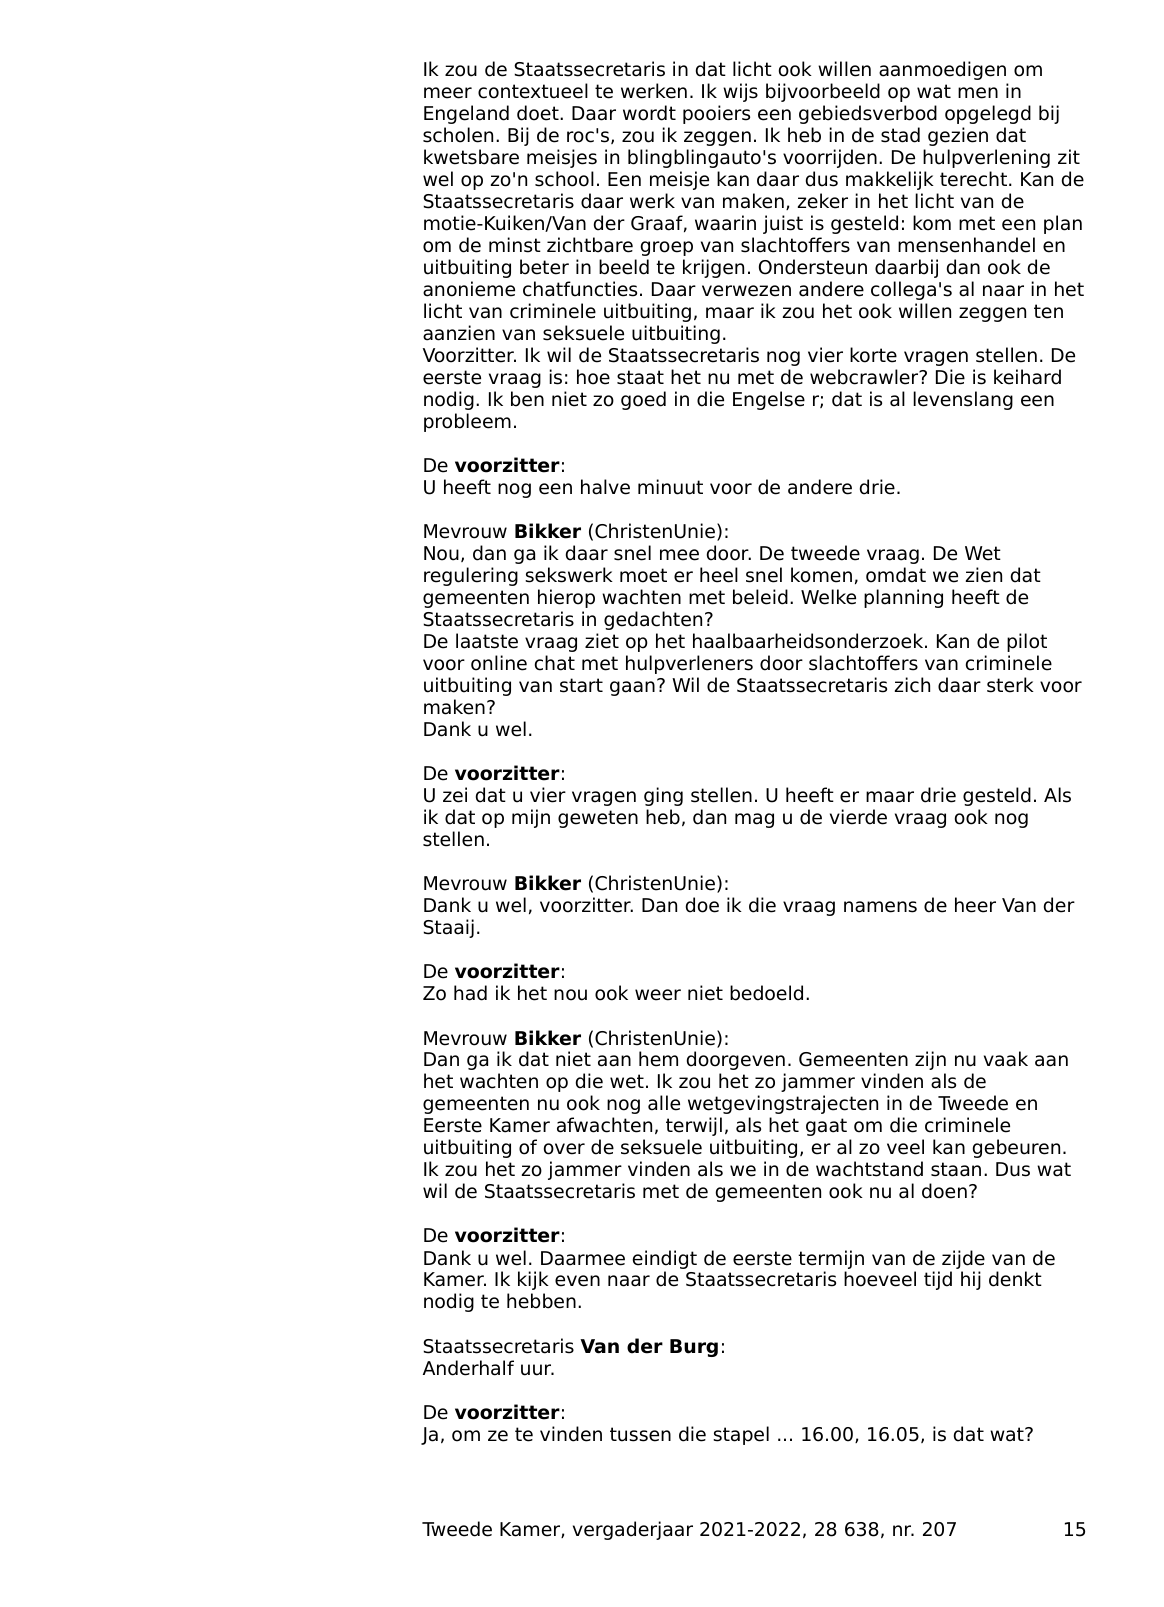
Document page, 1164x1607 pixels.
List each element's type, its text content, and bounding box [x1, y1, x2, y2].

text Nou, dan ga ik daar snel mee door. De tweede vraag. De Wet regulering sekswerk moet er heel snel komen, omdat we zien dat gemeenten hierop wachten met beleid. Welke planning heeft de Staatssecretaris in gedachten? [422, 543, 1087, 631]
text Zo had ik het nou ook weer niet bedoeld. [422, 983, 1087, 1005]
text U zei dat u vier vragen ging stellen. U heeft er maar drie gesteld. Als ik dat op mijn geweten heb, dan mag u de vierde vraag ook nog stellen. [422, 785, 1087, 851]
text De voorzitter: [422, 1402, 1087, 1424]
text Staatssecretaris Van der Burg: [422, 1336, 1087, 1357]
text De voorzitter: [422, 763, 1087, 785]
text Dank u wel. [422, 719, 1087, 741]
text Mevrouw Bikker (ChristenUnie): [422, 521, 1087, 543]
text De voorzitter: [422, 1225, 1087, 1247]
text Voorzitter. Ik wil de Staatssecretaris nog vier korte vragen stellen. De eerste vraag is: hoe staat het nu met de webcrawler? Die is keihard nodig. Ik ben niet zo goed in die Engelse r; dat is al levenslang een probleem. [422, 345, 1087, 433]
text Dank u wel, voorzitter. Dan doe ik die vraag namens de heer Van der Staaij. [422, 895, 1087, 939]
text De voorzitter: [422, 961, 1087, 983]
text De laatste vraag ziet op het haalbaarheidsonderzoek. Kan de pilot voor online chat met hulpverleners door slachtoffers van criminele uitbuiting van start gaan? Wil de Staatssecretaris zich daar sterk voor maken? [422, 631, 1087, 719]
text Dank u wel. Daarmee eindigt de eerste termijn van de zijde van de Kamer. Ik kijk even naar de Staatssecretaris hoeveel tijd hij denkt nodig te hebben. [422, 1247, 1087, 1313]
text De voorzitter: [422, 455, 1087, 477]
text Mevrouw Bikker (ChristenUnie): [422, 873, 1087, 895]
text Mevrouw Bikker (ChristenUnie): [422, 1027, 1087, 1049]
text Anderhalf uur. [422, 1357, 1087, 1379]
text Ja, om ze te vinden tussen die stapel ... 16.00, 16.05, is dat wat? [422, 1424, 1087, 1446]
text Ik zou de Staatssecretaris in dat licht ook willen aanmoedigen om meer contextueel te werken. Ik wijs bijvoorbeeld op wat men in Engeland doet. Daar wordt pooiers een gebiedsverbod opgelegd bij scholen. Bij de roc's, zou ik zeggen. Ik heb in de stad gezien dat kwetsbare meisjes in blingblingauto's voorrijden. De hulpverlening zit wel op zo'n school. Een meisje kan daar dus makkelijk terecht. Kan de Staatssecretaris daar werk van maken, zeker in het licht van de motie-Kuiken/Van der Graaf, waarin juist is gesteld: kom met een plan om de minst zichtbare groep van slachtoffers van mensenhandel en uitbuiting beter in beeld te krijgen. Ondersteun daarbij dan ook de anonieme chatfuncties. Daar verwezen andere collega's al naar in het licht van criminele uitbuiting, maar ik zou het ook willen zeggen ten aanzien van seksuele uitbuiting. [422, 59, 1087, 345]
text Dan ga ik dat niet aan hem doorgeven. Gemeenten zijn nu vaak aan het wachten op die wet. Ik zou het zo jammer vinden als de gemeenten nu ook nog alle wetgevingstrajecten in de Tweede en Eerste Kamer afwachten, terwijl, als het gaat om die criminele uitbuiting of over de seksuele uitbuiting, er al zo veel kan gebeuren. Ik zou het zo jammer vinden als we in de wachtstand staan. Dus wat wil de Staatssecretaris met de gemeenten ook nu al doen? [422, 1049, 1087, 1203]
text U heeft nog een halve minuut voor de andere drie. [422, 477, 1087, 499]
